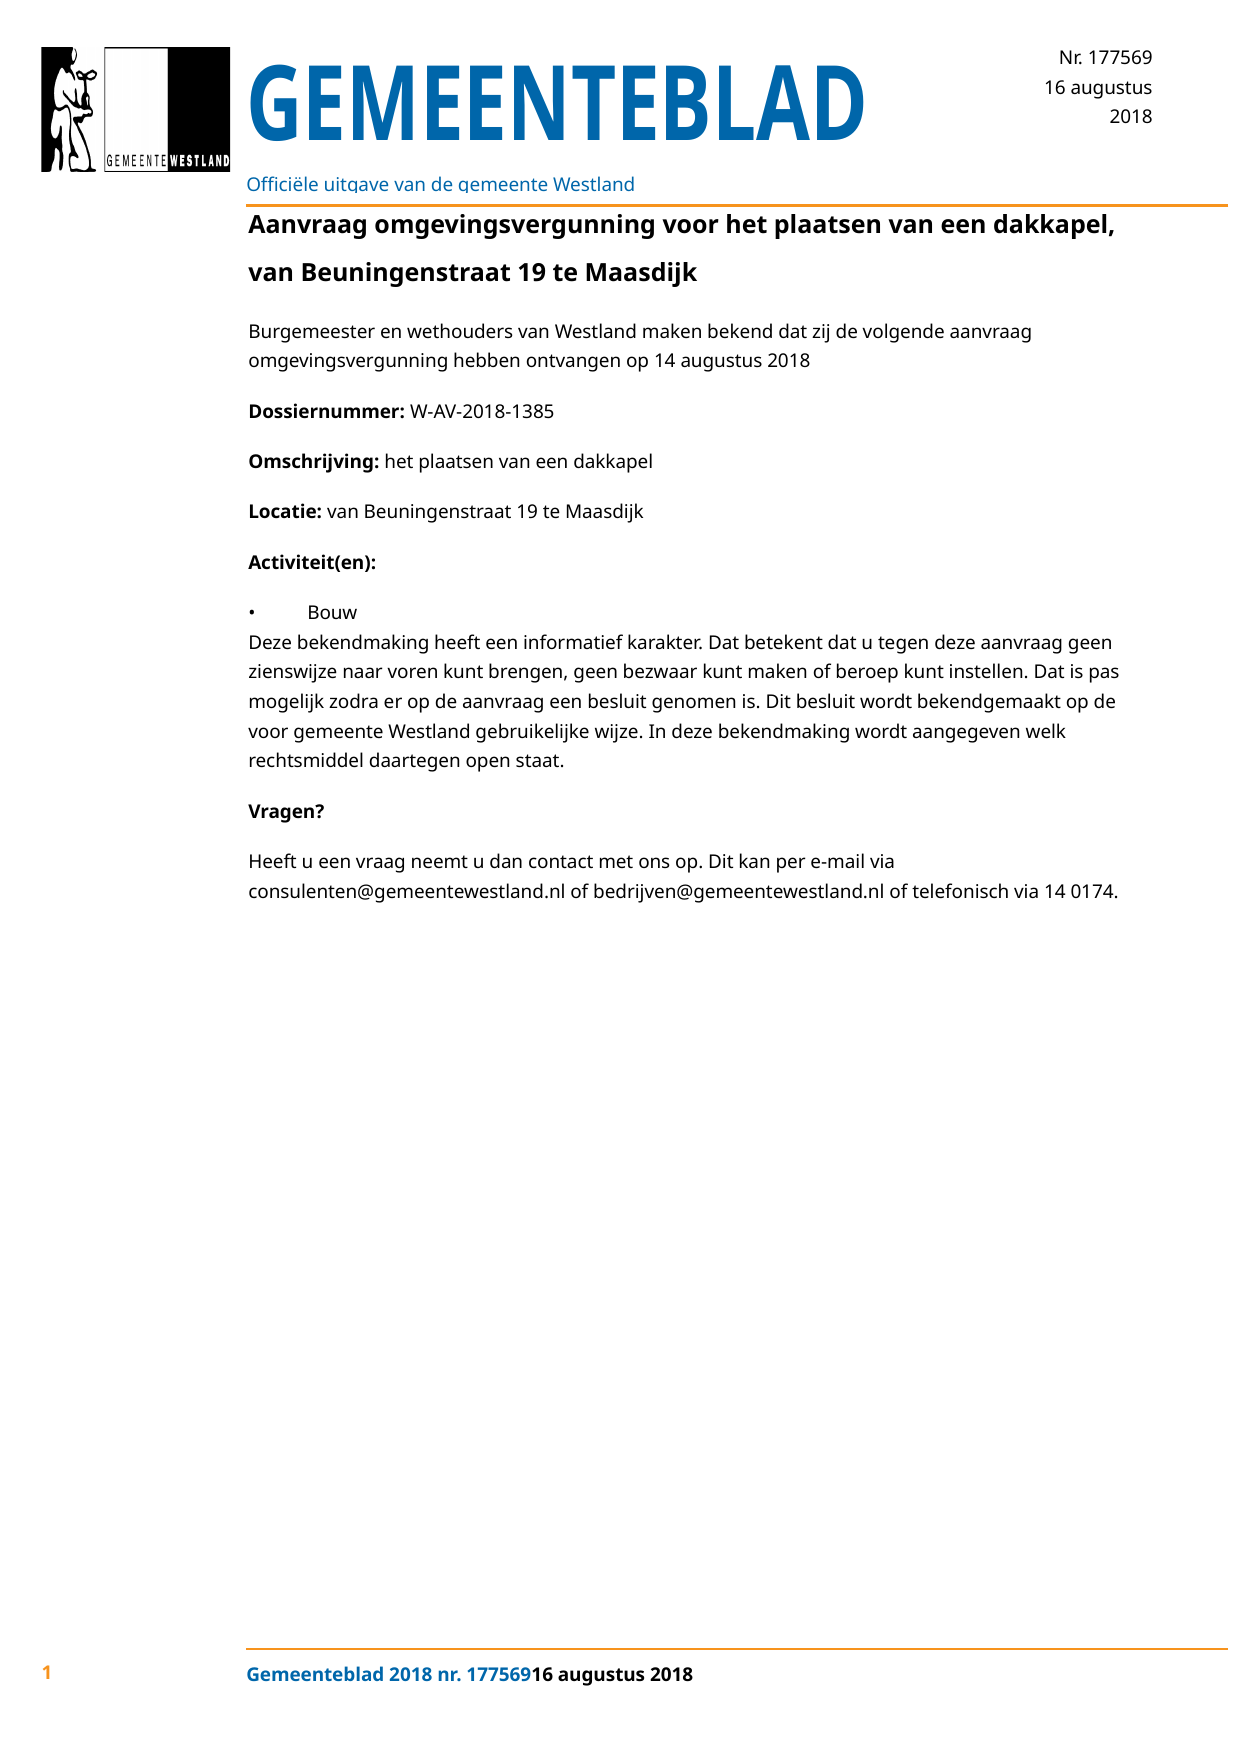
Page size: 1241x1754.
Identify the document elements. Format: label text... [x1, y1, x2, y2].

picture [41, 47, 231, 172]
text Activiteit(en): [248, 549, 1152, 575]
text Aanvraag omgevingsvergunning voor het plaatsen van een dakkapel, van Beuningenstraat 19 te Maasdijk [248, 207, 1152, 288]
text Vragen? [248, 798, 1152, 824]
text Locatie: van Beuningenstraat 19 te Maasdijk [248, 499, 1152, 524]
text Dossiernummer: W-AV-2018-1385 [248, 398, 1152, 424]
list Bouw [248, 599, 1152, 625]
text Burgemeester en wethouders van Westland maken bekend dat zij de volgende aanvraag omgevingsvergunning hebben ontvangen op 14 augustus 2018 [248, 318, 1152, 373]
text Deze bekendmaking heeft een informatief karakter. Dat betekent dat u tegen deze aanvraag geen zienswijze naar voren kunt brengen, geen bezwaar kunt maken of beroep kunt instellen. Dat is pas mogelijk zodra er op de aanvraag een besluit genomen is. Dit besluit wordt bekendgemaakt op de voor gemeente Westland gebruikelijke wijze. In deze bekendmaking wordt aangegeven welk rechtsmiddel daartegen open staat. [248, 629, 1152, 773]
text Omschrijving: het plaatsen van een dakkapel [248, 448, 1152, 474]
text Heeft u een vraag neemt u dan contact met ons op. Dit kan per e-mail via consulenten@gemeentewestland.nl of bedrijven@gemeentewestland.nl of telefonisch via 14 0174. [248, 848, 1152, 904]
